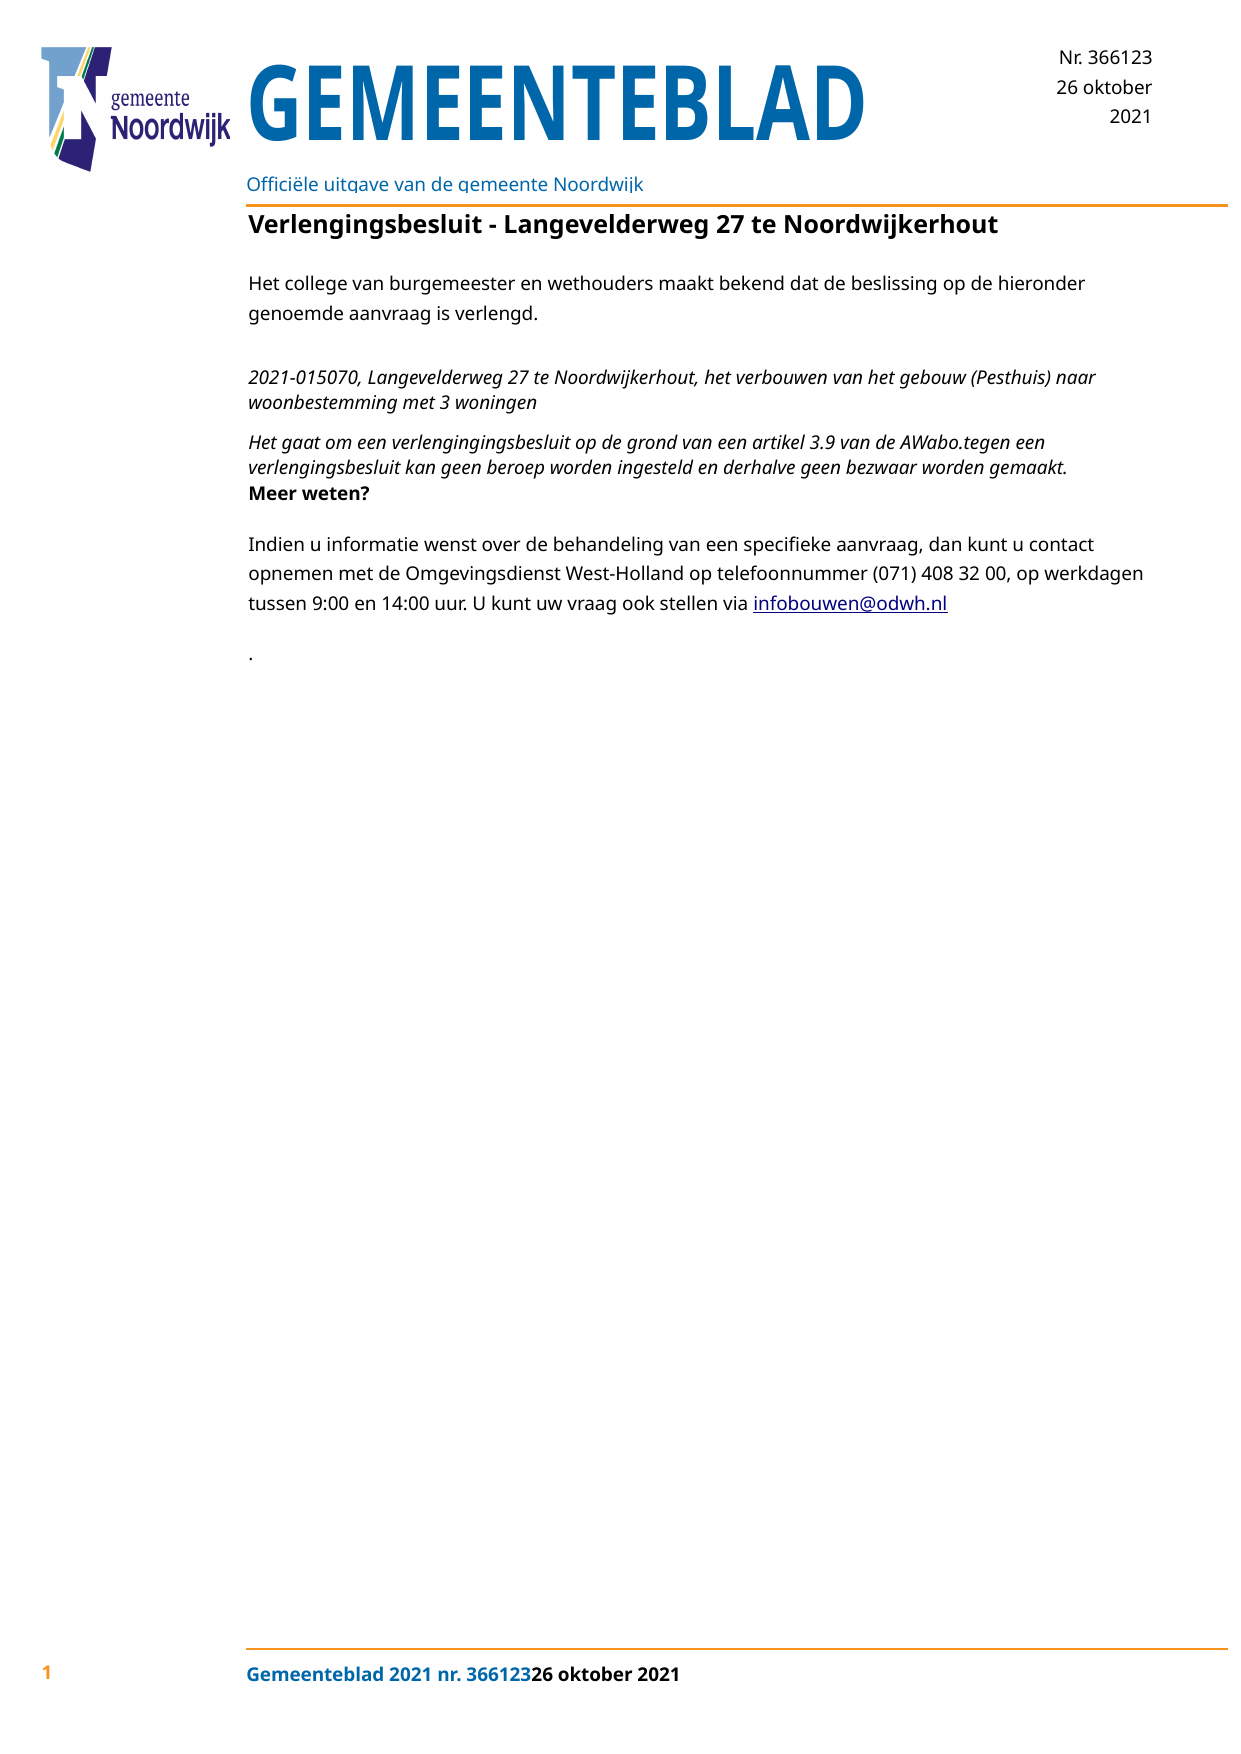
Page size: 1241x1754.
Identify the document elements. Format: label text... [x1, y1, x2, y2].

text Indien u informatie wenst over de behandeling van een specifieke aanvraag, dan kunt u contact opnemen met de Omgevingsdienst West-Holland op telefoonnummer (071) 408 32 00, op werkdagen tussen 9:00 en 14:00 uur. U kunt uw vraag ook stellen via infobouwen@odwh.nl [248, 531, 1152, 616]
picture [41, 47, 231, 172]
text Meer weten? [248, 480, 1152, 506]
text Verlengingsbesluit - Langevelderweg 27 te Noordwijkerhout [248, 207, 1152, 241]
text Het college van burgemeester en wethouders maakt bekend dat de beslissing op de hieronder genoemde aanvraag is verlengd. [248, 270, 1152, 326]
text 2021-015070, Langevelderweg 27 te Noordwijkerhout, het verbouwen van het gebouw (Pesthuis) naar woonbestemming met 3 woningen [248, 364, 1152, 415]
text . [248, 640, 1152, 666]
text Het gaat om een verlengingingsbesluit op de grond van een artikel 3.9 van de AWabo.tegen een verlengingsbesluit kan geen beroep worden ingesteld en derhalve geen bezwaar worden gemaakt. [248, 429, 1152, 480]
